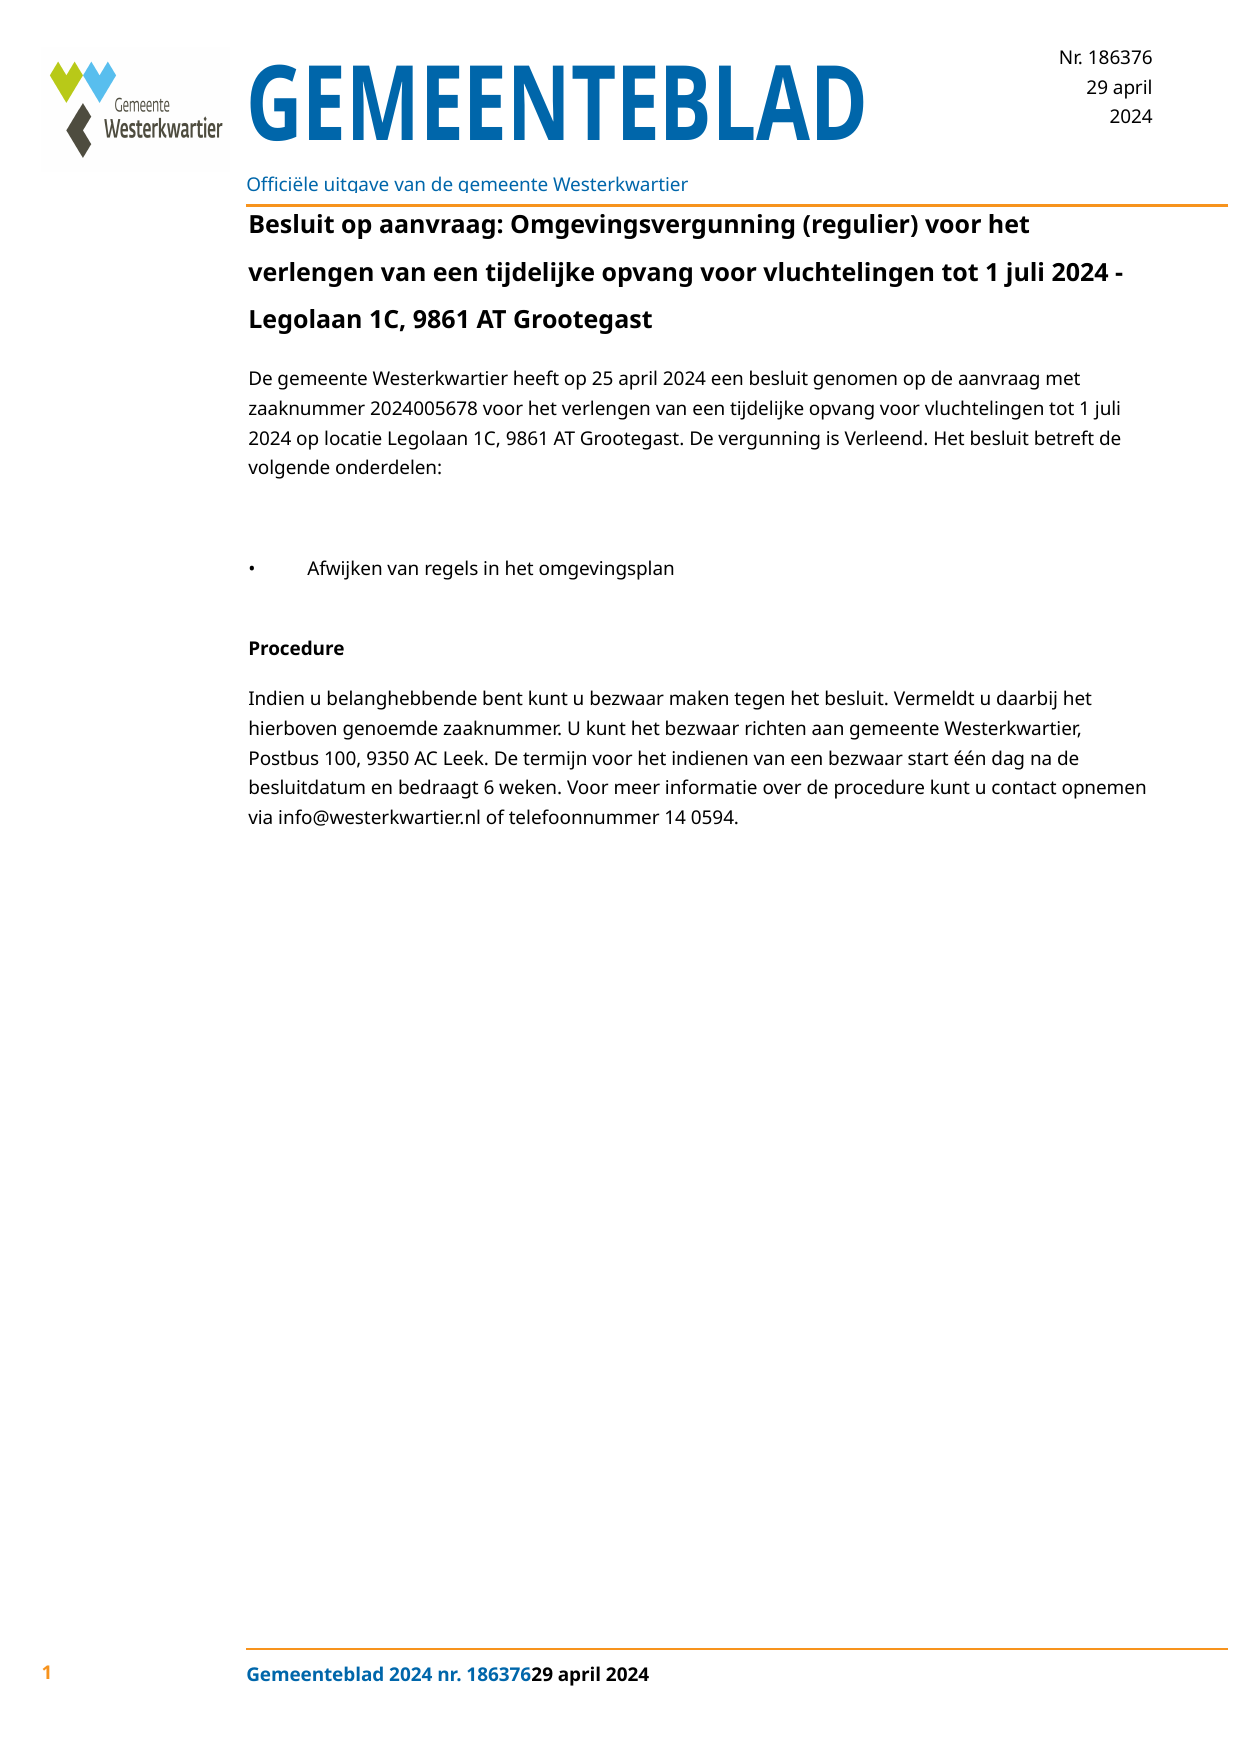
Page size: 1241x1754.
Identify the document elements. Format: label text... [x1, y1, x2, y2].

picture [41, 47, 231, 172]
text Besluit op aanvraag: Omgevingsvergunning (regulier) voor het verlengen van een tijdelijke opvang voor vluchtelingen tot 1 juli 2024 - Legolaan 1C, 9861 AT Grootegast [248, 207, 1152, 336]
text Indien u belanghebbende bent kunt u bezwaar maken tegen het besluit. Vermeldt u daarbij het hierboven genoemde zaaknummer. U kunt het bezwaar richten aan gemeente Westerkwartier, Postbus 100, 9350 AC Leek. De termijn voor het indienen van een bezwaar start één dag na de besluitdatum en bedraagt 6 weken. Voor meer informatie over de procedure kunt u contact opnemen via info@westerkwartier.nl of telefoonnummer 14 0594. [248, 686, 1152, 829]
list Afwijken van regels in het omgevingsplan [248, 555, 1152, 581]
text De gemeente Westerkwartier heeft op 25 april 2024 een besluit genomen op de aanvraag met zaaknummer 2024005678 voor het verlengen van een tijdelijke opvang voor vluchtelingen tot 1 juli 2024 op locatie Legolaan 1C, 9861 AT Grootegast. De vergunning is Verleend. Het besluit betreft de volgende onderdelen: [248, 366, 1152, 480]
text Procedure [248, 635, 1152, 661]
